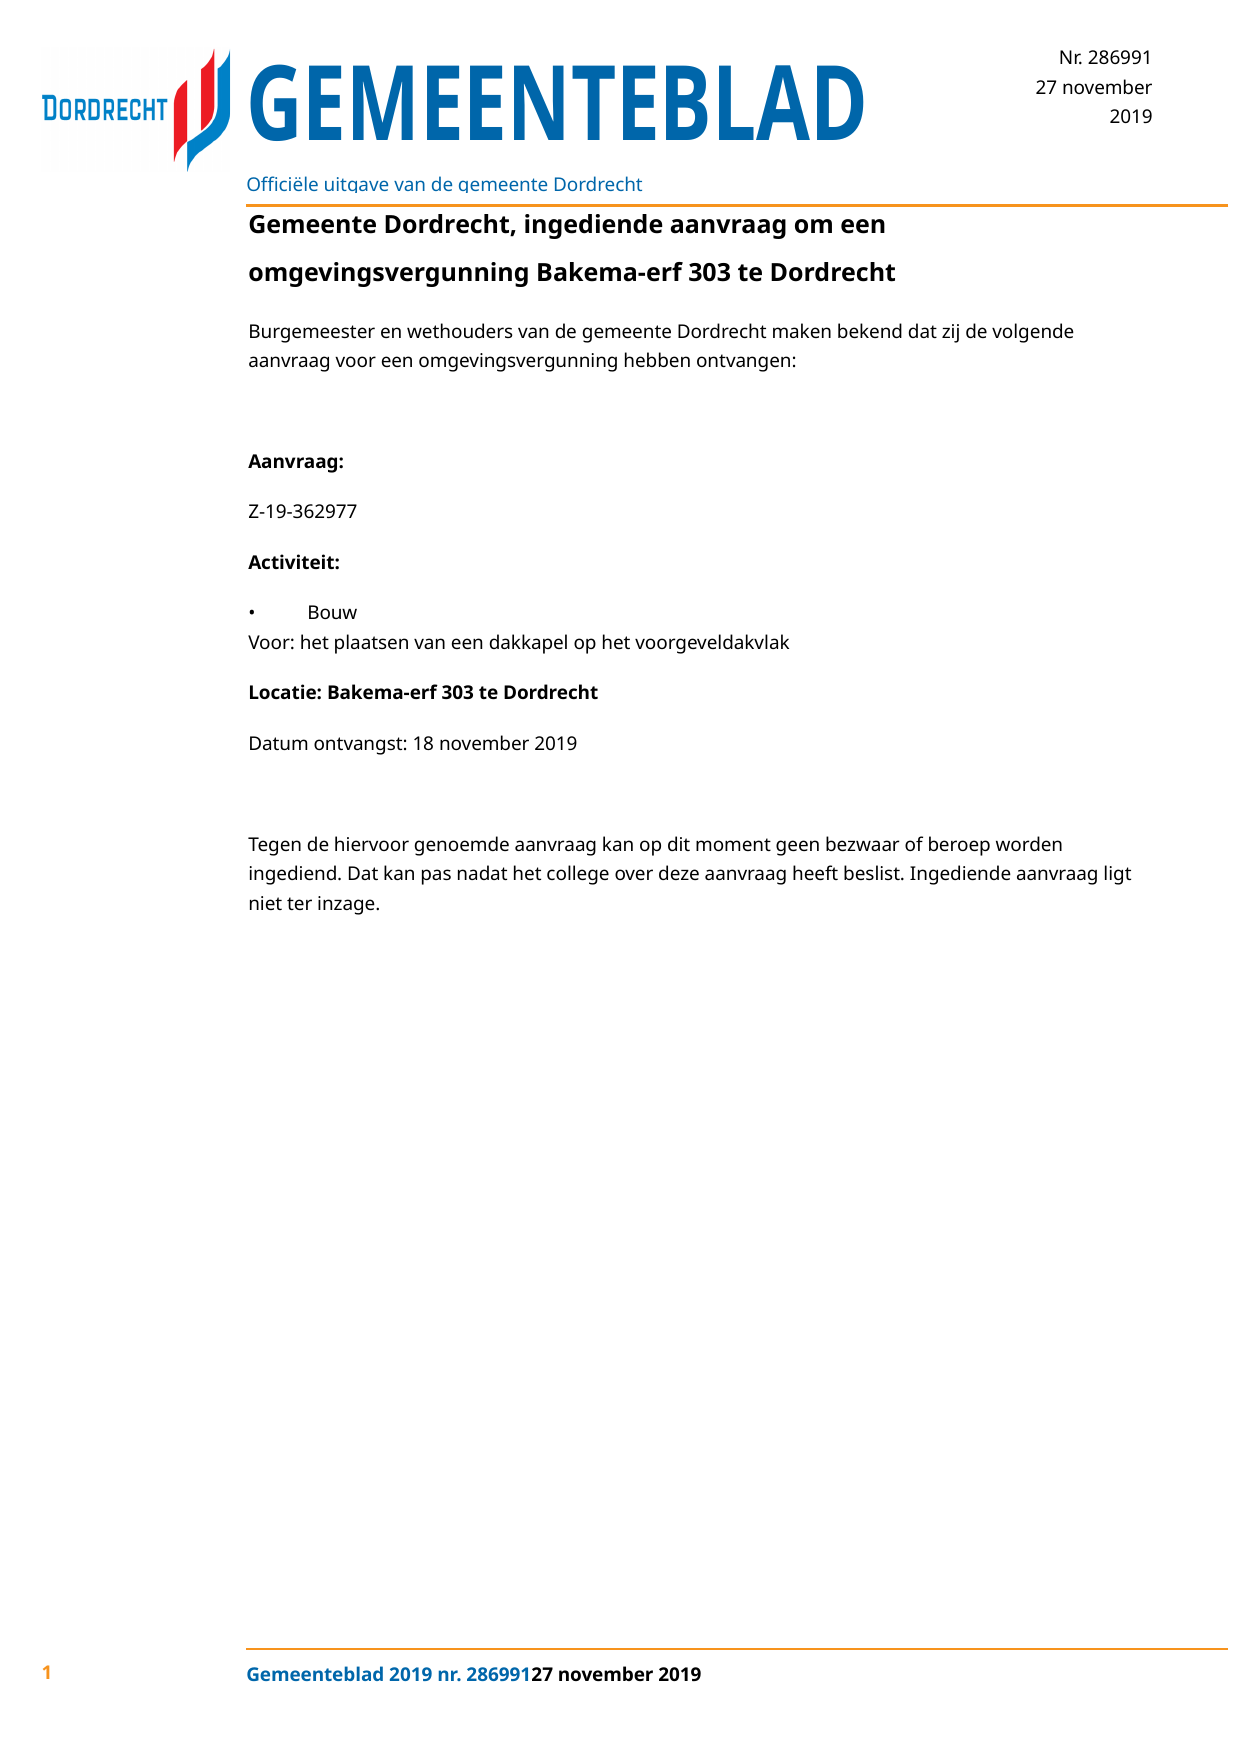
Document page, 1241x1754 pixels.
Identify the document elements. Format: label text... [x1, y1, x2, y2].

picture [41, 47, 231, 172]
text Activiteit: [248, 549, 1152, 575]
text Z-19-362977 [248, 499, 1152, 524]
text Datum ontvangst: 18 november 2019 [248, 730, 1152, 756]
text Locatie: Bakema-erf 303 te Dordrecht [248, 679, 1152, 705]
text Gemeente Dordrecht, ingediende aanvraag om een omgevingsvergunning Bakema-erf 303 te Dordrecht [248, 207, 1152, 288]
text Burgemeester en wethouders van de gemeente Dordrecht maken bekend dat zij de volgende aanvraag voor een omgevingsvergunning hebben ontvangen: [248, 318, 1152, 373]
list Bouw [248, 599, 1152, 625]
text Voor: het plaatsen van een dakkapel op het voorgeveldakvlak [248, 629, 1152, 655]
text Tegen de hiervoor genoemde aanvraag kan op dit moment geen bezwaar of beroep worden ingediend. Dat kan pas nadat het college over deze aanvraag heeft beslist. Ingediende aanvraag ligt niet ter inzage. [248, 831, 1152, 916]
text Aanvraag: [248, 448, 1152, 474]
